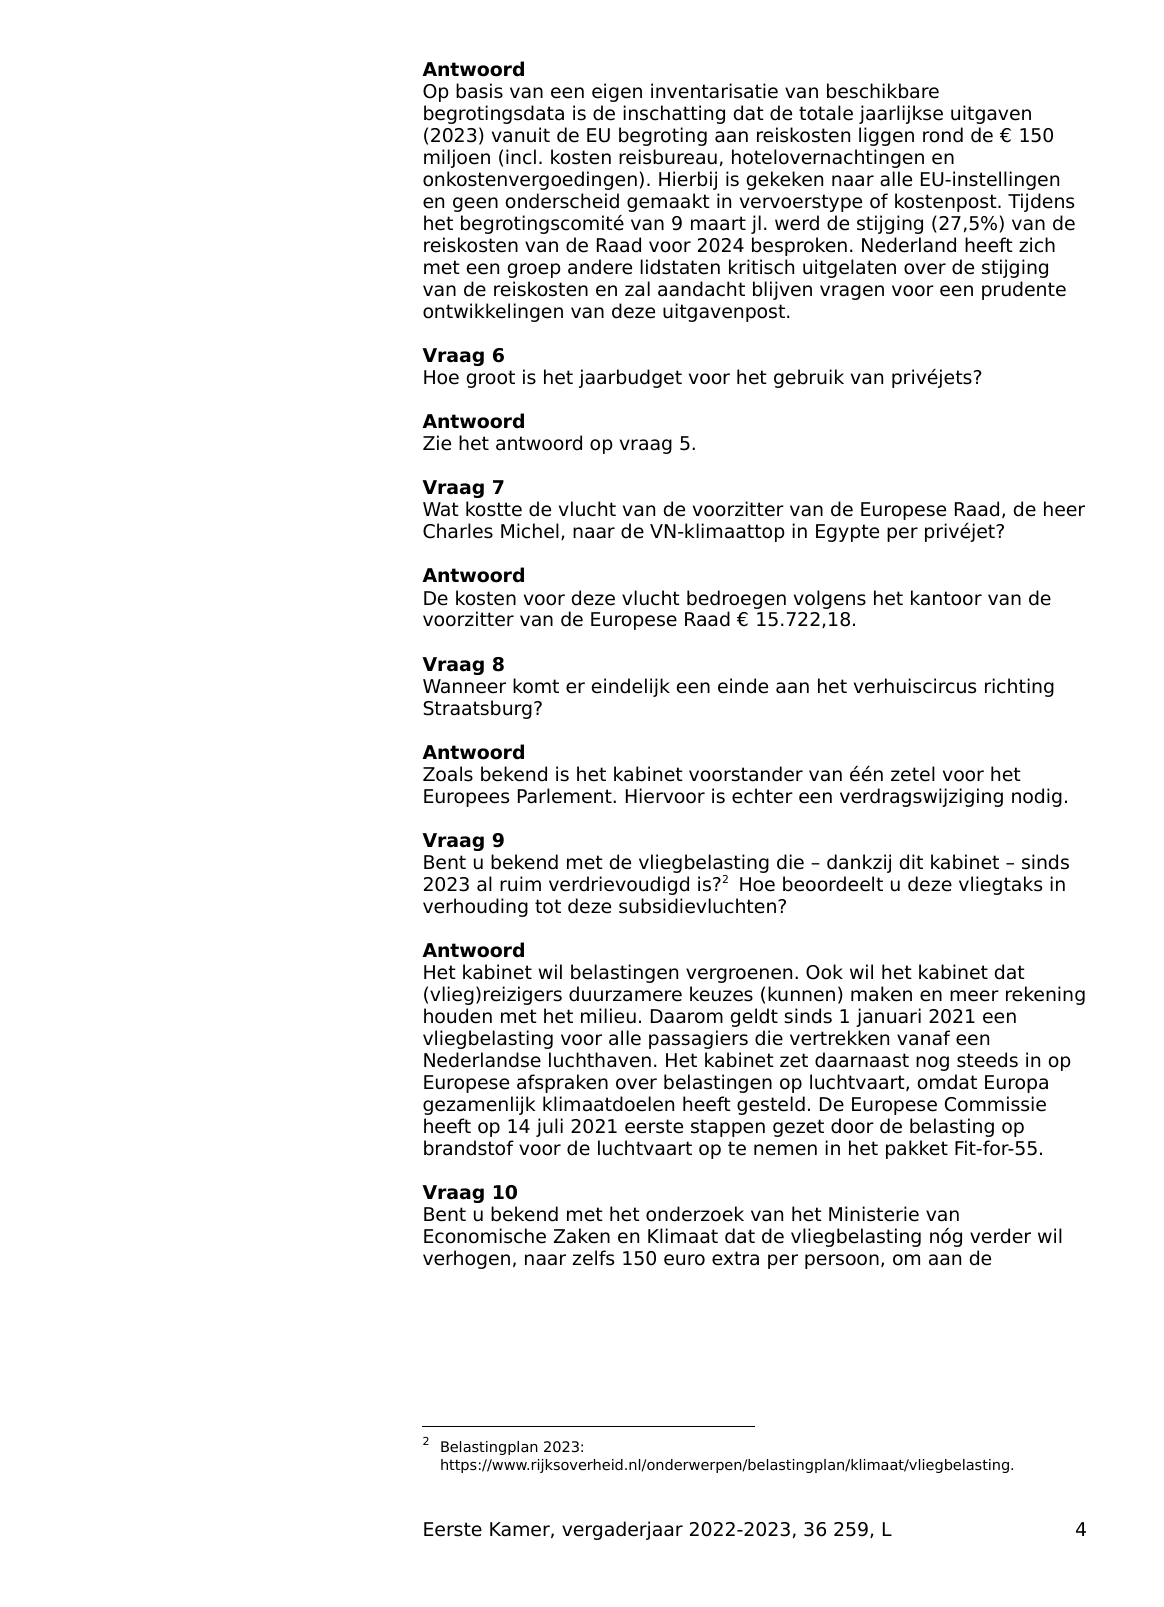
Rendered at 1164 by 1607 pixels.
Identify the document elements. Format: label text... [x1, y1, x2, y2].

text Vraag 7 [422, 477, 1087, 499]
text Belastingplan 2023: https://www.rijksoverheid.nl/onderwerpen/belastingplan/klimaat/vliegbelasting. [422, 1435, 1087, 1474]
text Bent u bekend met het onderzoek van het Ministerie van Economische Zaken en Klimaat dat de vliegbelasting nóg verder wil verhogen, naar zelfs 150 euro extra per persoon, om aan de [422, 1204, 1087, 1292]
text Bent u bekend met de vliegbelasting die – dankzij dit kabinet – sinds 2023 al ruim verdrievoudigd is? Hoe beoordeelt u deze vliegtaks in verhouding tot deze subsidievluchten? [422, 852, 1087, 918]
text Wat kostte de vlucht van de voorzitter van de Europese Raad, de heer Charles Michel, naar de VN-klimaattop in Egypte per privéjet? [422, 499, 1087, 543]
text Antwoord [422, 940, 1087, 962]
text Antwoord [422, 59, 1087, 81]
text Antwoord [422, 411, 1087, 433]
text Antwoord [422, 742, 1087, 764]
text Het kabinet wil belastingen vergroenen. Ook wil het kabinet dat (vlieg)reizigers duurzamere keuzes (kunnen) maken en meer rekening houden met het milieu. Daarom geldt sinds 1 januari 2021 een vliegbelasting voor alle passagiers die vertrekken vanaf een Nederlandse luchthaven. Het kabinet zet daarnaast nog steeds in op Europese afspraken over belastingen op luchtvaart, omdat Europa gezamenlijk klimaatdoelen heeft gesteld. De Europese Commissie heeft op 14 juli 2021 eerste stappen gezet door de belasting op brandstof voor de luchtvaart op te nemen in het pakket Fit-for-55. [422, 962, 1087, 1160]
text Vraag 6 [422, 345, 1087, 367]
text Zoals bekend is het kabinet voorstander van één zetel voor het Europees Parlement. Hiervoor is echter een verdragswijziging nodig. [422, 764, 1087, 808]
text Vraag 10 [422, 1182, 1087, 1204]
text Vraag 9 [422, 830, 1087, 852]
text Op basis van een eigen inventarisatie van beschikbare begrotingsdata is de inschatting dat de totale jaarlijkse uitgaven (2023) vanuit de EU begroting aan reiskosten liggen rond de € 150 miljoen (incl. kosten reisbureau, hotelovernachtingen en onkostenvergoedingen). Hierbij is gekeken naar alle EU-instellingen en geen onderscheid gemaakt in vervoerstype of kostenpost. Tijdens het begrotingscomité van 9 maart jl. werd de stijging (27,5%) van de reiskosten van de Raad voor 2024 besproken. Nederland heeft zich met een groep andere lidstaten kritisch uitgelaten over de stijging van de reiskosten en zal aandacht blijven vragen voor een prudente ontwikkelingen van deze uitgavenpost. [422, 81, 1087, 323]
text Antwoord [422, 565, 1087, 587]
text Wanneer komt er eindelijk een einde aan het verhuiscircus richting Straatsburg? [422, 676, 1087, 719]
text Hoe groot is het jaarbudget voor het gebruik van privéjets? [422, 367, 1087, 389]
text De kosten voor deze vlucht bedroegen volgens het kantoor van de voorzitter van de Europese Raad € 15.722,18. [422, 587, 1087, 631]
text Zie het antwoord op vraag 5. [422, 433, 1087, 455]
text Vraag 8 [422, 653, 1087, 676]
